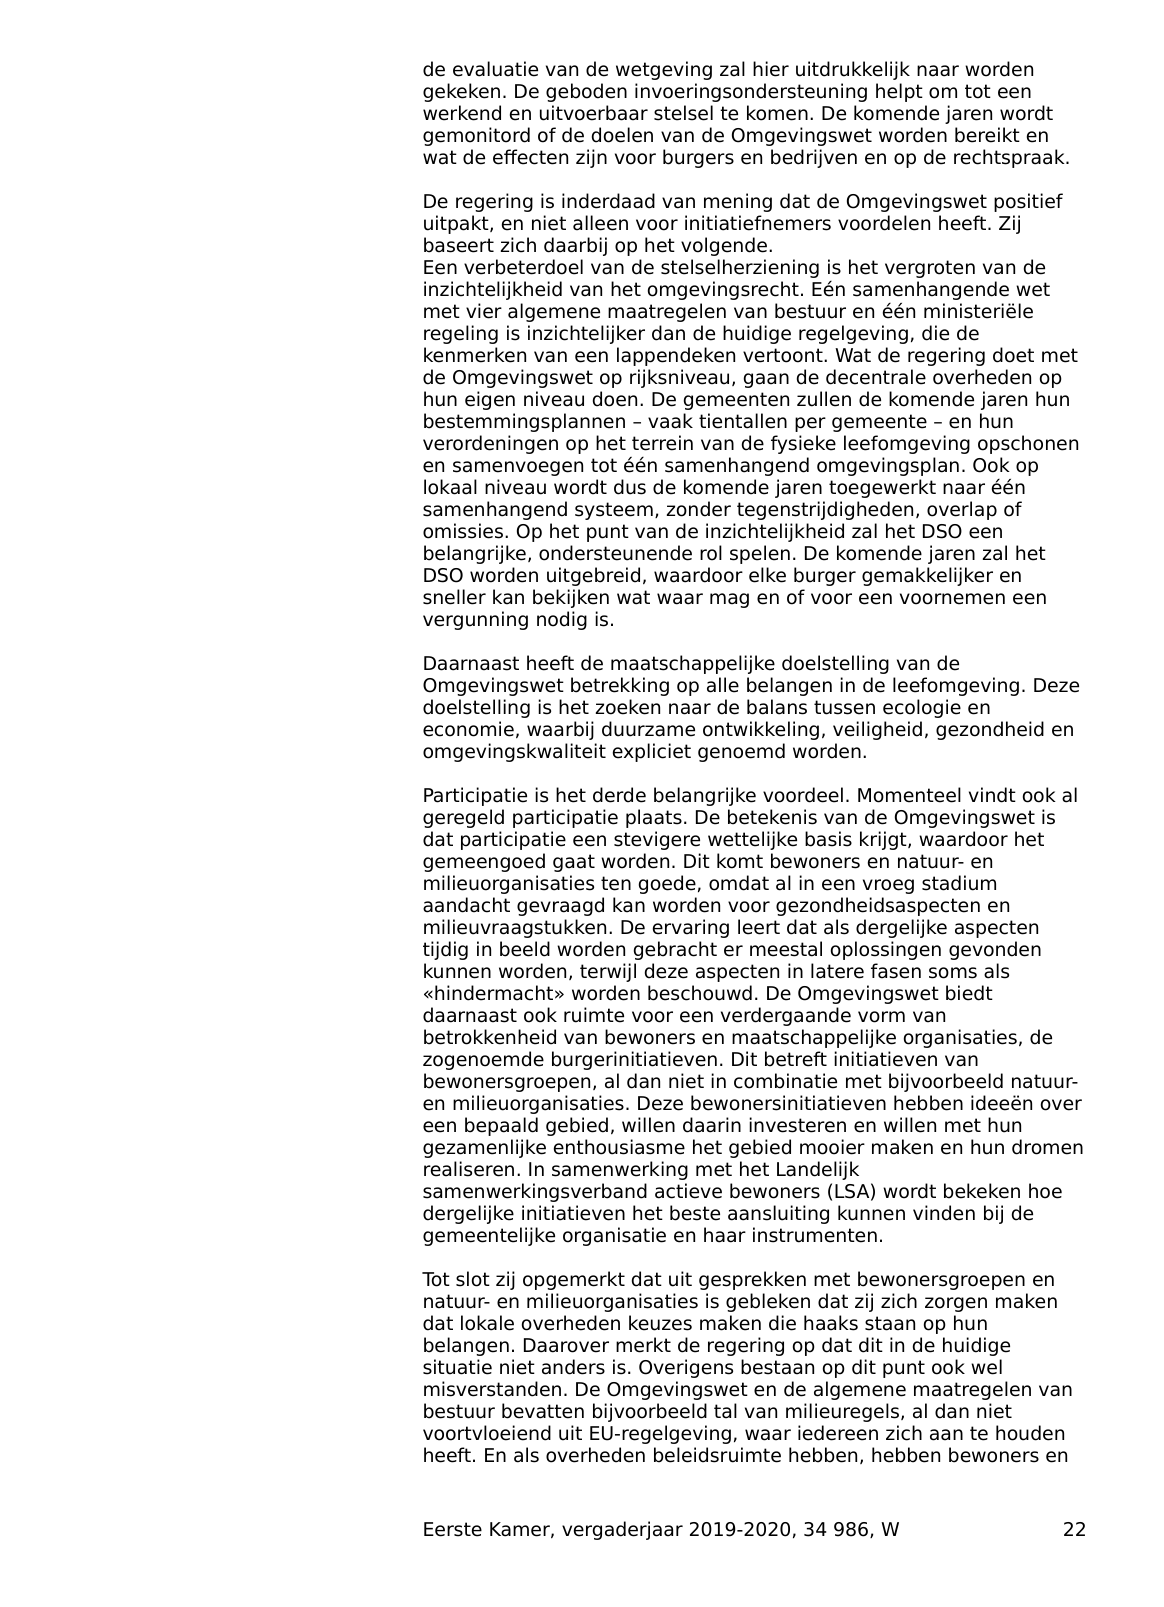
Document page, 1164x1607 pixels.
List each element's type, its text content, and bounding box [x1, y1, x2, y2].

text De regering is inderdaad van mening dat de Omgevingswet positief uitpakt, en niet alleen voor initiatiefnemers voordelen heeft. Zij baseert zich daarbij op het volgende. [422, 191, 1087, 257]
text Daarnaast heeft de maatschappelijke doelstelling van de Omgevingswet betrekking op alle belangen in de leefomgeving. Deze doelstelling is het zoeken naar de balans tussen ecologie en economie, waarbij duurzame ontwikkeling, veiligheid, gezondheid en omgevingskwaliteit expliciet genoemd worden. [422, 653, 1087, 763]
text Tot slot zij opgemerkt dat uit gesprekken met bewonersgroepen en natuur- en milieuorganisaties is gebleken dat zij zich zorgen maken dat lokale overheden keuzes maken die haaks staan op hun belangen. Daarover merkt de regering op dat dit in de huidige situatie niet anders is. Overigens bestaan op dit punt ook wel misverstanden. De Omgevingswet en de algemene maatregelen van bestuur bevatten bijvoorbeeld tal van milieuregels, al dan niet voortvloeiend uit EU-regelgeving, waar iedereen zich aan te houden heeft. En als overheden beleidsruimte hebben, hebben bewoners en [422, 1269, 1087, 1467]
text Participatie is het derde belangrijke voordeel. Momenteel vindt ook al geregeld participatie plaats. De betekenis van de Omgevingswet is dat participatie een stevigere wettelijke basis krijgt, waardoor het gemeengoed gaat worden. Dit komt bewoners en natuur- en milieuorganisaties ten goede, omdat al in een vroeg stadium aandacht gevraagd kan worden voor gezondheidsaspecten en milieuvraagstukken. De ervaring leert dat als dergelijke aspecten tijdig in beeld worden gebracht er meestal oplossingen gevonden kunnen worden, terwijl deze aspecten in latere fasen soms als «hindermacht» worden beschouwd. De Omgevingswet biedt daarnaast ook ruimte voor een verdergaande vorm van betrokkenheid van bewoners en maatschappelijke organisaties, de zogenoemde burgerinitiatieven. Dit betreft initiatieven van bewonersgroepen, al dan niet in combinatie met bijvoorbeeld natuur- en milieuorganisaties. Deze bewonersinitiatieven hebben ideeën over een bepaald gebied, willen daarin investeren en willen met hun gezamenlijke enthousiasme het gebied mooier maken en hun dromen realiseren. In samenwerking met het Landelijk samenwerkingsverband actieve bewoners (LSA) wordt bekeken hoe dergelijke initiatieven het beste aansluiting kunnen vinden bij de gemeentelijke organisatie en haar instrumenten. [422, 785, 1087, 1247]
text Een verbeterdoel van de stelselherziening is het vergroten van de inzichtelijkheid van het omgevingsrecht. Eén samenhangende wet met vier algemene maatregelen van bestuur en één ministeriële regeling is inzichtelijker dan de huidige regelgeving, die de kenmerken van een lappendeken vertoont. Wat de regering doet met de Omgevingswet op rijksniveau, gaan de decentrale overheden op hun eigen niveau doen. De gemeenten zullen de komende jaren hun bestemmingsplannen – vaak tientallen per gemeente – en hun verordeningen op het terrein van de fysieke leefomgeving opschonen en samenvoegen tot één samenhangend omgevingsplan. Ook op lokaal niveau wordt dus de komende jaren toegewerkt naar één samenhangend systeem, zonder tegenstrijdigheden, overlap of omissies. Op het punt van de inzichtelijkheid zal het DSO een belangrijke, ondersteunende rol spelen. De komende jaren zal het DSO worden uitgebreid, waardoor elke burger gemakkelijker en sneller kan bekijken wat waar mag en of voor een voornemen een vergunning nodig is. [422, 257, 1087, 631]
text de evaluatie van de wetgeving zal hier uitdrukkelijk naar worden gekeken. De geboden invoeringsondersteuning helpt om tot een werkend en uitvoerbaar stelsel te komen. De komende jaren wordt gemonitord of de doelen van de Omgevingswet worden bereikt en wat de effecten zijn voor burgers en bedrijven en op de rechtspraak. [422, 59, 1087, 169]
